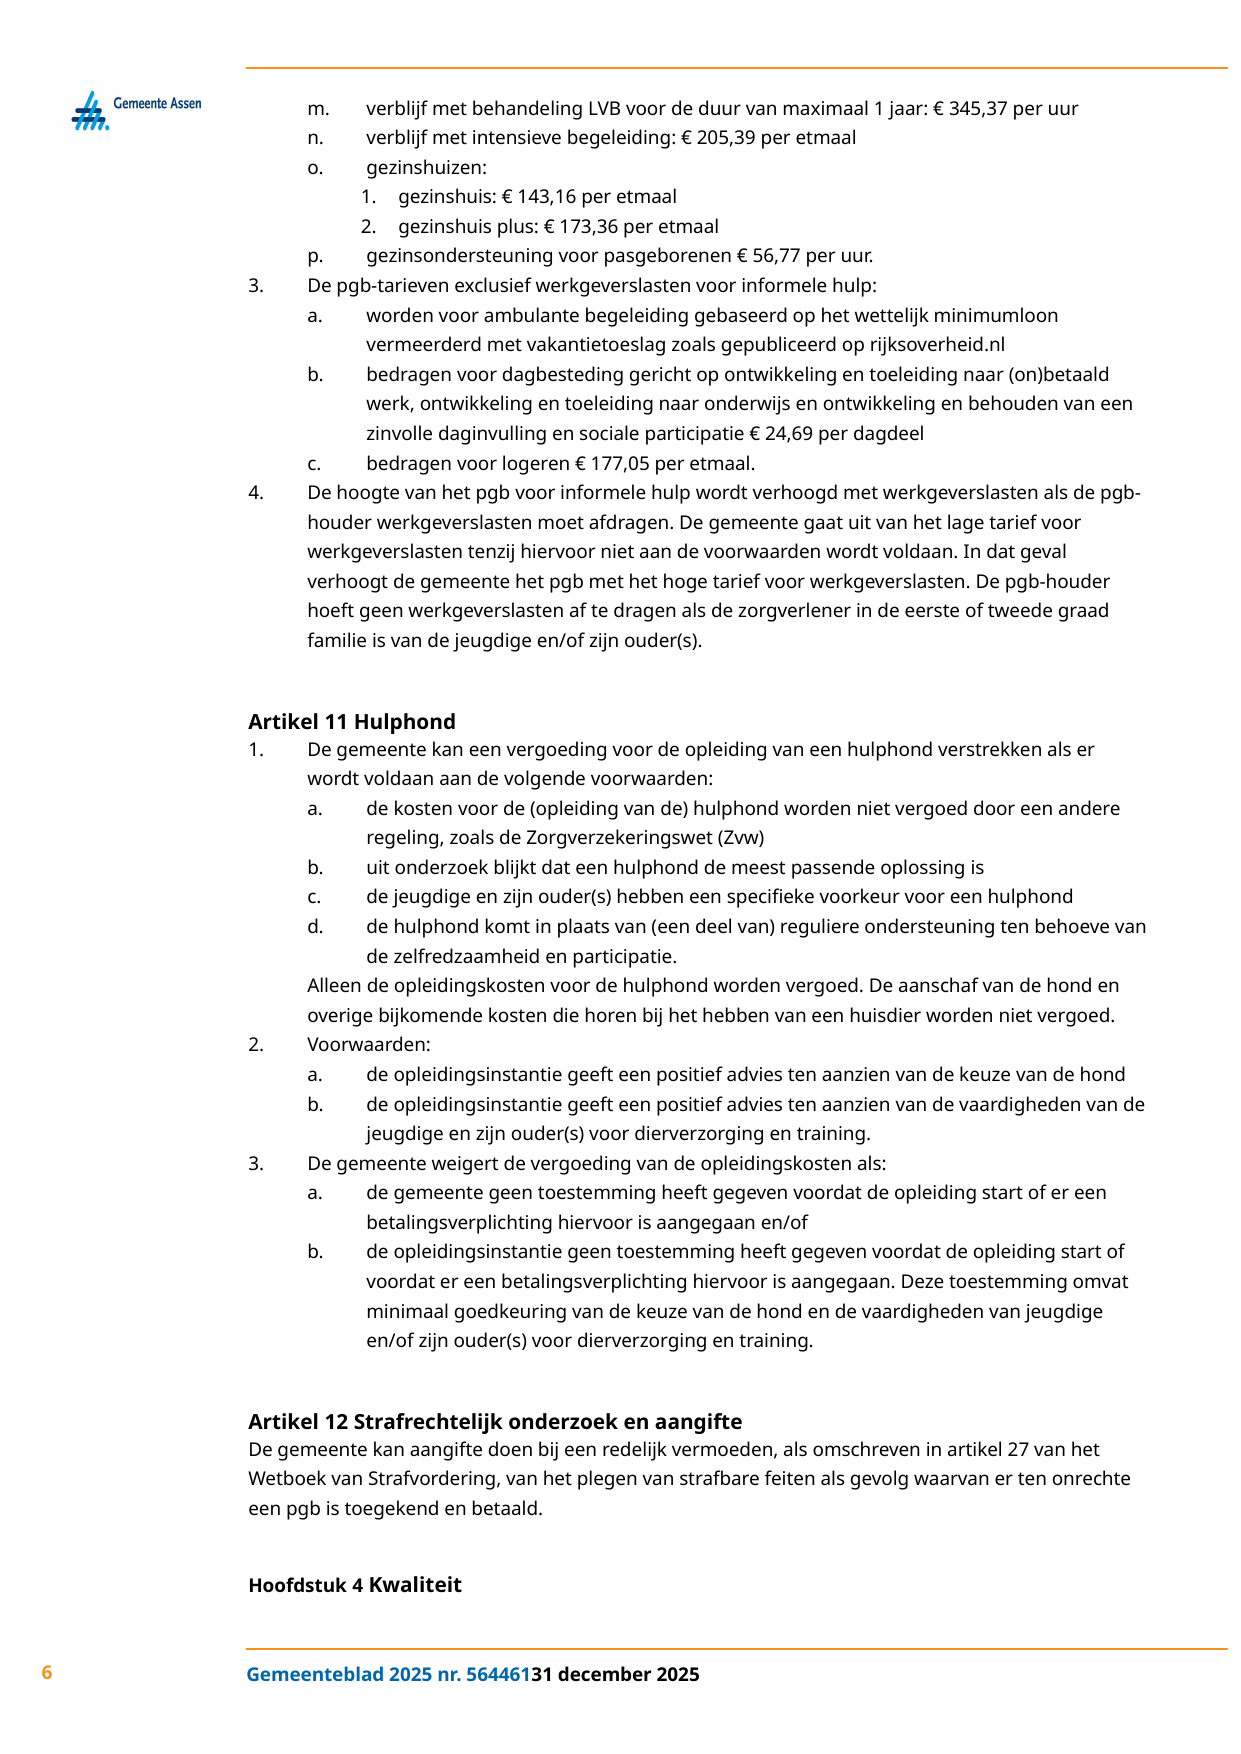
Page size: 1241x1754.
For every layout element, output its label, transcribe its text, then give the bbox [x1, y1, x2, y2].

list gezinsondersteuning voor pasgeborenen € 56,77 per uur. [307, 243, 1152, 268]
list worden voor ambulante begeleiding gebaseerd op het wettelijk minimumloon vermeerderd met vakantietoeslag zoals gepubliceerd op rijksoverheid.nl [307, 302, 1152, 357]
list de gemeente geen toestemming heeft gegeven voordat de opleiding start of er een betalingsverplichting hiervoor is aangegaan en/of [307, 1179, 1152, 1235]
list De hoogte van het pgb voor informele hulp wordt verhoogd met werkgeverslasten als de pgb-houder werkgeverslasten moet afdragen. De gemeente gaat uit van het lage tarief voor werkgeverslasten tenzij hiervoor niet aan de voorwaarden wordt voldaan. In dat geval verhoogt de gemeente het pgb met het hoge tarief voor werkgeverslasten. De pgb-houder hoeft geen werkgeverslasten af te dragen als de zorgverlener in de eerste of tweede graad familie is van de jeugdige en/of zijn ouder(s). [248, 479, 1152, 653]
text Artikel 11 Hulphond [248, 707, 1152, 736]
text Hoofdstuk 4 Kwaliteit [248, 1570, 1152, 1599]
list de jeugdige en zijn ouder(s) hebben een specifieke voorkeur voor een hulphond [307, 884, 1152, 909]
list bedragen voor dagbesteding gericht op ontwikkeling en toeleiding naar (on)betaald werk, ontwikkeling en toeleiding naar onderwijs en ontwikkeling en behouden van een zinvolle daginvulling en sociale participatie € 24,69 per dagdeel [307, 361, 1152, 446]
list Alleen de opleidingskosten voor de hulphond worden vergoed. De aanschaf van de hond en overige bijkomende kosten die horen bij het hebben van een huisdier worden niet vergoed. [248, 972, 1152, 1028]
list de opleidingsinstantie geeft een positief advies ten aanzien van de vaardigheden van de jeugdige en zijn ouder(s) voor dierverzorging en training. [307, 1091, 1152, 1146]
list De pgb-tarieven exclusief werkgeverslasten voor informele hulp: [248, 272, 1152, 298]
list De gemeente weigert de vergoeding van de opleidingskosten als: [248, 1150, 1152, 1176]
list Voorwaarden: [248, 1032, 1152, 1057]
list de kosten voor de (opleiding van de) hulphond worden niet vergoed door een andere regeling, zoals de Zorgverzekeringswet (Zvw) [307, 795, 1152, 850]
list uit onderzoek blijkt dat een hulphond de meest passende oplossing is [307, 854, 1152, 880]
list gezinshuizen: [307, 154, 1152, 180]
list De gemeente kan een vergoeding voor de opleiding van een hulphond verstrekken als er wordt voldaan aan de volgende voorwaarden: [248, 736, 1152, 791]
list de opleidingsinstantie geeft een positief advies ten aanzien van de keuze van de hond [307, 1061, 1152, 1087]
list de hulphond komt in plaats van (een deel van) reguliere ondersteuning ten behoeve van de zelfredzaamheid en participatie. [307, 913, 1152, 968]
picture [41, 47, 231, 172]
list gezinshuis plus: € 173,36 per etmaal [361, 213, 1152, 239]
list verblijf met intensieve begeleiding: € 205,39 per etmaal [307, 124, 1152, 150]
list verblijf met behandeling LVB voor de duur van maximaal 1 jaar: € 345,37 per uur [307, 95, 1152, 121]
list gezinshuis: € 143,16 per etmaal [361, 183, 1152, 209]
text De gemeente kan aangifte doen bij een redelijk vermoeden, als omschreven in artikel 27 van het Wetboek van Strafvordering, van het plegen van strafbare feiten als gevolg waarvan er ten onrechte een pgb is toegekend en betaald. [248, 1436, 1152, 1521]
list bedragen voor logeren € 177,05 per etmaal. [307, 450, 1152, 476]
list de opleidingsinstantie geen toestemming heeft gegeven voordat de opleiding start of voordat er een betalingsverplichting hiervoor is aangegaan. Deze toestemming omvat minimaal goedkeuring van de keuze van de hond en de vaardigheden van jeugdige en/of zijn ouder(s) voor dierverzorging en training. [307, 1239, 1152, 1353]
text Artikel 12 Strafrechtelijk onderzoek en aangifte [248, 1407, 1152, 1436]
